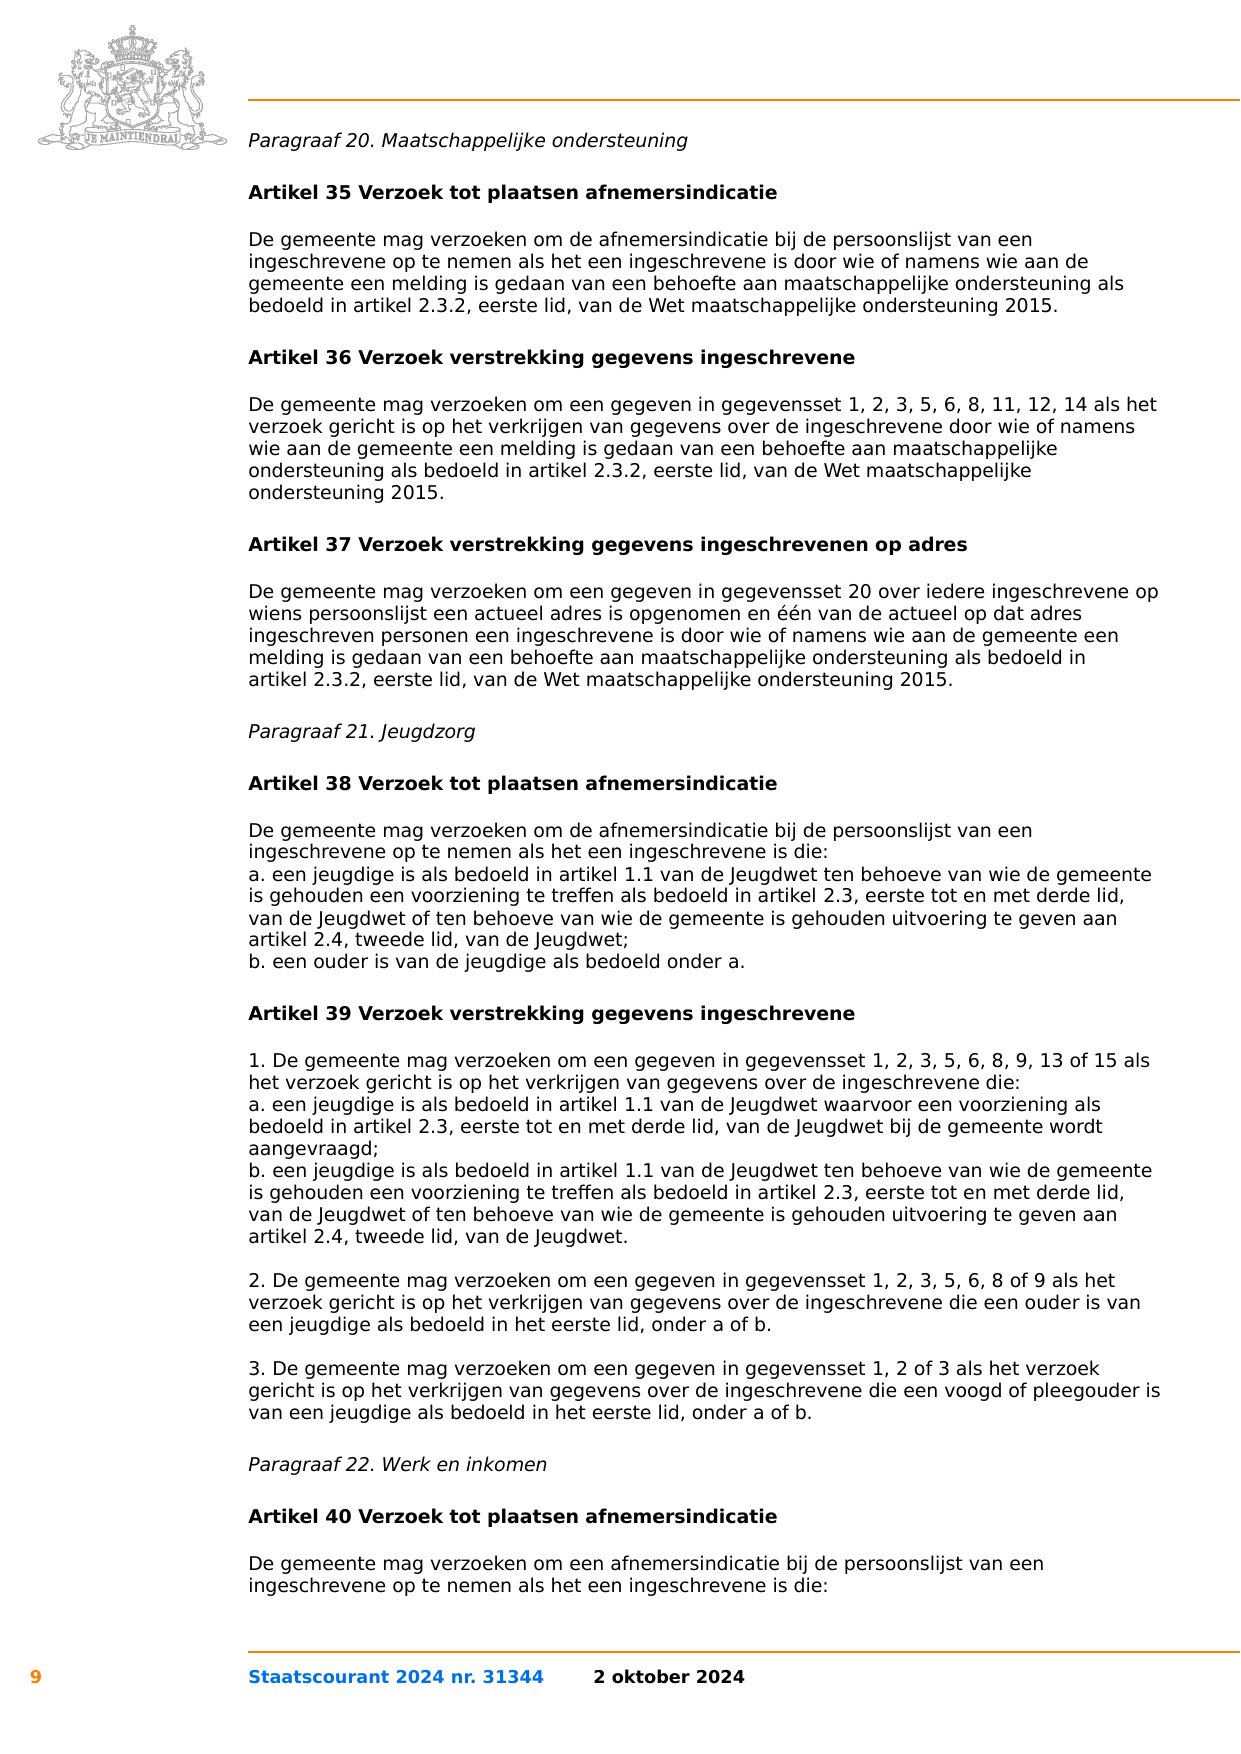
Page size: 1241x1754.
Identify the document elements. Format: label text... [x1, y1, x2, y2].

text b. een jeugdige is als bedoeld in artikel 1.1 van de Jeugdwet ten behoeve van wie de gemeente is gehouden een voorziening te treffen als bedoeld in artikel 2.3, eerste tot en met derde lid, van de Jeugdwet of ten behoeve van wie de gemeente is gehouden uitvoering te geven aan artikel 2.4, tweede lid, van de Jeugdwet. [248, 1160, 1163, 1248]
subtitle Paragraaf 22. Werk en inkomen [248, 1454, 1163, 1476]
text De gemeente mag verzoeken om de afnemersindicatie bij de persoonslijst van een ingeschrevene op te nemen als het een ingeschrevene is die: [248, 819, 1163, 863]
subtitle Artikel 37 Verzoek verstrekking gegevens ingeschrevenen op adres [248, 534, 1163, 556]
subtitle Artikel 38 Verzoek tot plaatsen afnemersindicatie [248, 772, 1163, 794]
subtitle Artikel 39 Verzoek verstrekking gegevens ingeschrevene [248, 1003, 1163, 1025]
text 3. De gemeente mag verzoeken om een gegeven in gegevensset 1, 2 of 3 als het verzoek gericht is op het verkrijgen van gegevens over de ingeschrevene die een voogd of pleegouder is van een jeugdige als bedoeld in het eerste lid, onder a of b. [248, 1358, 1163, 1424]
subtitle Artikel 35 Verzoek tot plaatsen afnemersindicatie [248, 182, 1163, 204]
subtitle Artikel 40 Verzoek tot plaatsen afnemersindicatie [248, 1506, 1163, 1528]
text b. een ouder is van de jeugdige als bedoeld onder a. [248, 951, 1163, 973]
text De gemeente mag verzoeken om een gegeven in gegevensset 20 over iedere ingeschrevene op wiens persoonslijst een actueel adres is opgenomen en één van de actueel op dat adres ingeschreven personen een ingeschrevene is door wie of namens wie aan de gemeente een melding is gedaan van een behoefte aan maatschappelijke ondersteuning als bedoeld in artikel 2.3.2, eerste lid, van de Wet maatschappelijke ondersteuning 2015. [248, 581, 1163, 691]
text a. een jeugdige is als bedoeld in artikel 1.1 van de Jeugdwet ten behoeve van wie de gemeente is gehouden een voorziening te treffen als bedoeld in artikel 2.3, eerste tot en met derde lid, van de Jeugdwet of ten behoeve van wie de gemeente is gehouden uitvoering te geven aan artikel 2.4, tweede lid, van de Jeugdwet; [248, 863, 1163, 951]
text De gemeente mag verzoeken om een afnemersindicatie bij de persoonslijst van een ingeschrevene op te nemen als het een ingeschrevene is die: [248, 1553, 1163, 1597]
text De gemeente mag verzoeken om de afnemersindicatie bij de persoonslijst van een ingeschrevene op te nemen als het een ingeschrevene is door wie of namens wie aan de gemeente een melding is gedaan van een behoefte aan maatschappelijke ondersteuning als bedoeld in artikel 2.3.2, eerste lid, van de Wet maatschappelijke ondersteuning 2015. [248, 229, 1163, 317]
subtitle Paragraaf 21. Jeugdzorg [248, 721, 1163, 742]
subtitle Paragraaf 20. Maatschappelijke ondersteuning [248, 130, 1163, 152]
text De gemeente mag verzoeken om een gegeven in gegevensset 1, 2, 3, 5, 6, 8, 11, 12, 14 als het verzoek gericht is op het verkrijgen van gegevens over de ingeschrevene door wie of namens wie aan de gemeente een melding is gedaan van een behoefte aan maatschappelijke ondersteuning als bedoeld in artikel 2.3.2, eerste lid, van de Wet maatschappelijke ondersteuning 2015. [248, 394, 1163, 504]
text a. een jeugdige is als bedoeld in artikel 1.1 van de Jeugdwet waarvoor een voorziening als bedoeld in artikel 2.3, eerste tot en met derde lid, van de Jeugdwet bij de gemeente wordt aangevraagd; [248, 1094, 1163, 1160]
picture [38, 25, 227, 150]
text 2. De gemeente mag verzoeken om een gegeven in gegevensset 1, 2, 3, 5, 6, 8 of 9 als het verzoek gericht is op het verkrijgen van gegevens over de ingeschrevene die een ouder is van een jeugdige als bedoeld in het eerste lid, onder a of b. [248, 1270, 1163, 1336]
text 1. De gemeente mag verzoeken om een gegeven in gegevensset 1, 2, 3, 5, 6, 8, 9, 13 of 15 als het verzoek gericht is op het verkrijgen van gegevens over de ingeschrevene die: [248, 1050, 1163, 1094]
subtitle Artikel 36 Verzoek verstrekking gegevens ingeschrevene [248, 347, 1163, 369]
